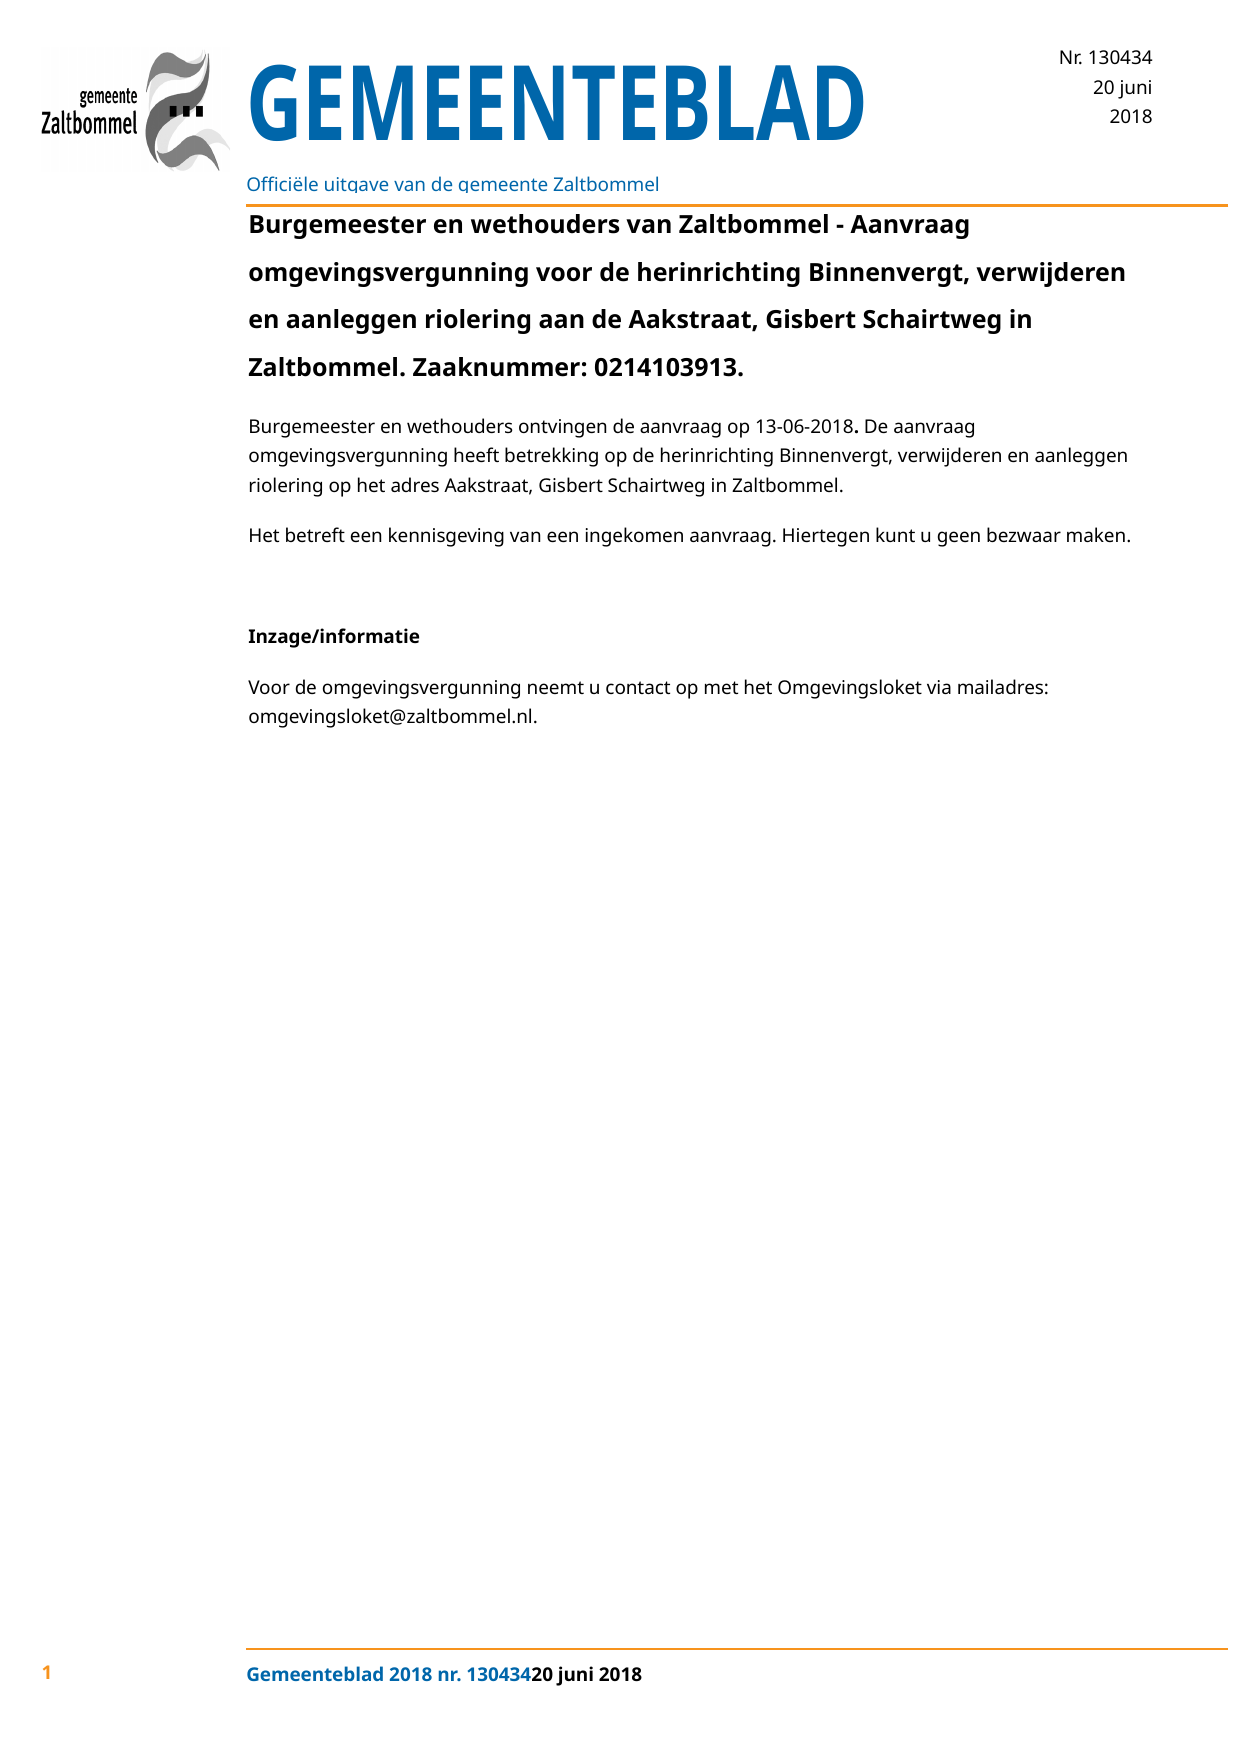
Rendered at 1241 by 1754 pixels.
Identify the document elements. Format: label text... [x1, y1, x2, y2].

text Voor de omgevingsvergunning neemt u contact op met het Omgevingsloket via mailadres: omgevingsloket@zaltbommel.nl. [248, 674, 1152, 729]
text Burgemeester en wethouders van Zaltbommel - Aanvraag omgevingsvergunning voor de herinrichting Binnenvergt, verwijderen en aanleggen riolering aan de Aakstraat, Gisbert Schairtweg in Zaltbommel. Zaaknummer: 0214103913. [248, 207, 1152, 384]
text Burgemeester en wethouders ontvingen de aanvraag op 13-06-2018. De aanvraag omgevingsvergunning heeft betrekking op de herinrichting Binnenvergt, verwijderen en aanleggen riolering op het adres Aakstraat, Gisbert Schairtweg in Zaltbommel. [248, 413, 1152, 498]
text Inzage/informatie [248, 623, 1152, 649]
text Het betreft een kennisgeving van een ingekomen aanvraag. Hiertegen kunt u geen bezwaar maken. [248, 523, 1152, 548]
picture [41, 47, 231, 172]
